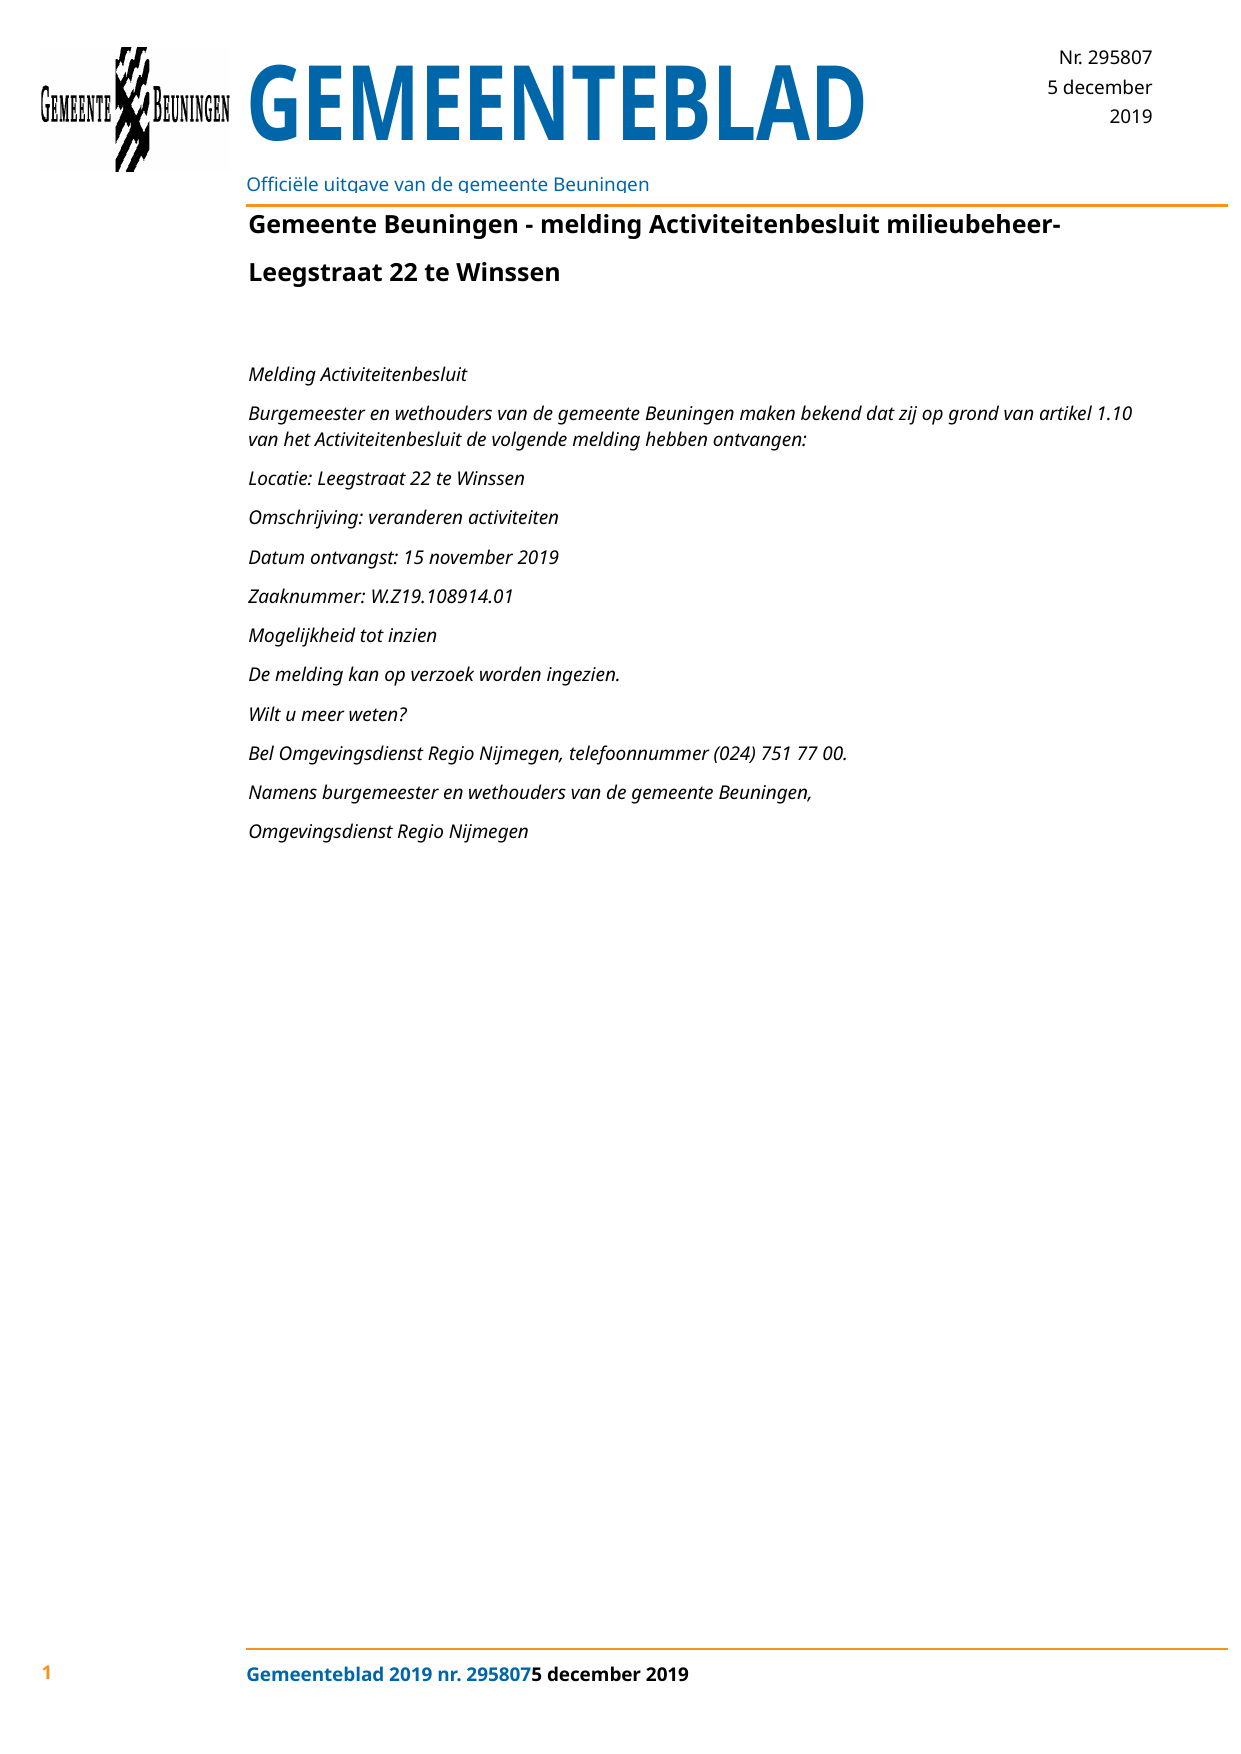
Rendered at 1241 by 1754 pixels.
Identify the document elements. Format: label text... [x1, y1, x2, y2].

text Gemeente Beuningen - melding Activiteitenbesluit milieubeheer- Leegstraat 22 te Winssen [248, 207, 1152, 288]
picture [41, 47, 231, 172]
text Omschrijving: veranderen activiteiten [248, 504, 1152, 530]
text Omgevingsdienst Regio Nijmegen [248, 819, 1152, 844]
text Wilt u meer weten? [248, 701, 1152, 727]
text De melding kan op verzoek worden ingezien. [248, 662, 1152, 687]
text Namens burgemeester en wethouders van de gemeente Beuningen, [248, 779, 1152, 805]
text Zaaknummer: W.Z19.108914.01 [248, 583, 1152, 609]
text Melding Activiteitenbesluit [248, 361, 1152, 387]
text Datum ontvangst: 15 november 2019 [248, 544, 1152, 569]
text Mogelijkheid tot inzien [248, 622, 1152, 648]
text Bel Omgevingsdienst Regio Nijmegen, telefoonnummer (024) 751 77 00. [248, 740, 1152, 766]
text Burgemeester en wethouders van de gemeente Beuningen maken bekend dat zij op grond van artikel 1.10 van het Activiteitenbesluit de volgende melding hebben ontvangen: [248, 400, 1152, 452]
text Locatie: Leegstraat 22 te Winssen [248, 465, 1152, 491]
